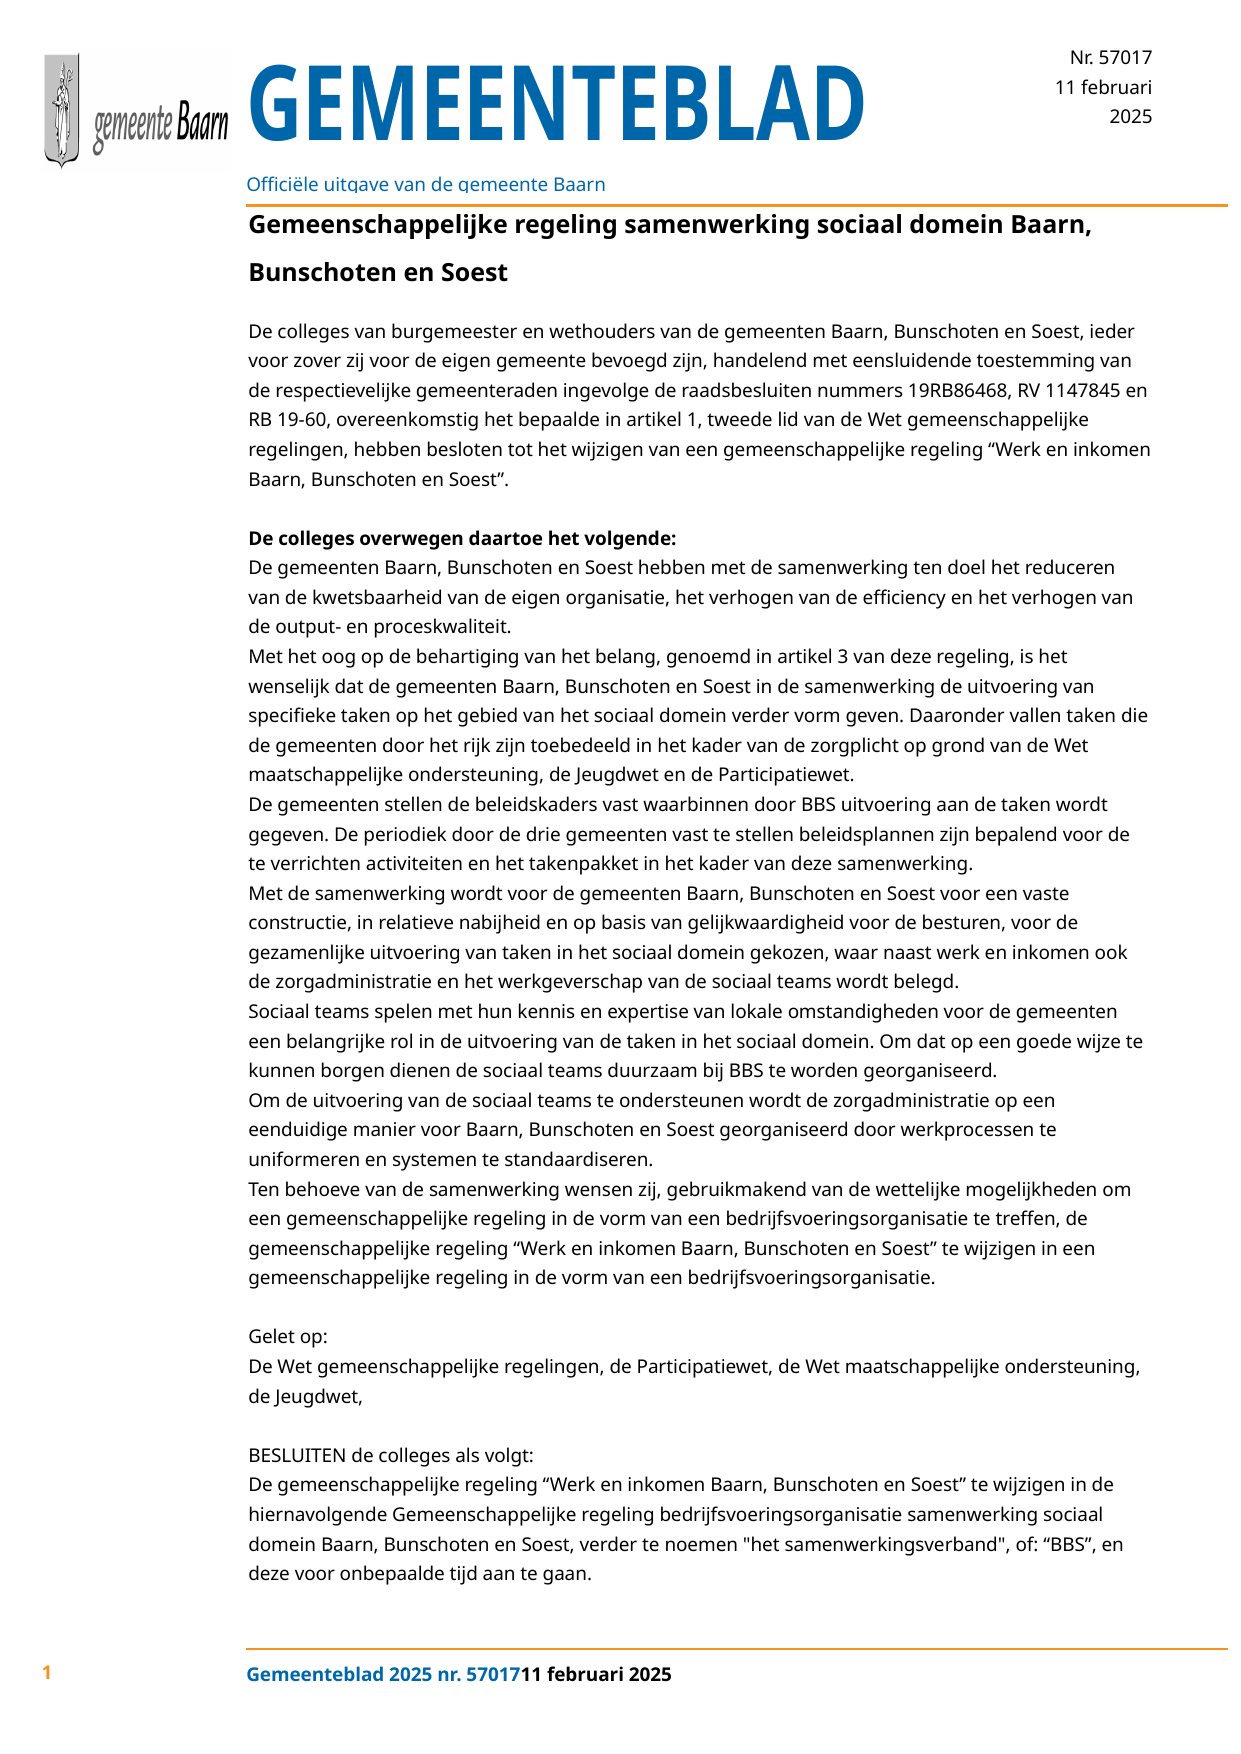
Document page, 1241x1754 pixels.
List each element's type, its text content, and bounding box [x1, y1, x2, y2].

text Ten behoeve van de samenwerking wensen zij, gebruikmakend van de wettelijke mogelijkheden om een gemeenschappelijke regeling in de vorm van een bedrijfsvoeringsorganisatie te treffen, de gemeenschappelijke regeling “Werk en inkomen Baarn, Bunschoten en Soest” te wijzigen in een gemeenschappelijke regeling in de vorm van een bedrijfsvoeringsorganisatie. [248, 1176, 1152, 1290]
picture [41, 47, 231, 172]
text De gemeenten Baarn, Bunschoten en Soest hebben met de samenwerking ten doel het reduceren van de kwetsbaarheid van de eigen organisatie, het verhogen van de efficiency en het verhogen van de output- en proceskwaliteit. [248, 554, 1152, 639]
text De Wet gemeenschappelijke regelingen, de Participatiewet, de Wet maatschappelijke ondersteuning, de Jeugdwet, [248, 1353, 1152, 1409]
text BESLUITEN de colleges als volgt: [248, 1442, 1152, 1468]
text De colleges van burgemeester en wethouders van de gemeenten Baarn, Bunschoten en Soest, ieder voor zover zij voor de eigen gemeente bevoegd zijn, handelend met eensluidende toestemming van de respectievelijke gemeenteraden ingevolge de raadsbesluiten nummers 19RB86468, RV 1147845 en RB 19-60, overeenkomstig het bepaalde in artikel 1, tweede lid van de Wet gemeenschappelijke regelingen, hebben besloten tot het wijzigen van een gemeenschappelijke regeling “Werk en inkomen Baarn, Bunschoten en Soest”. [248, 318, 1152, 492]
text De gemeenschappelijke regeling “Werk en inkomen Baarn, Bunschoten en Soest” te wijzigen in de hiernavolgende Gemeenschappelijke regeling bedrijfsvoeringsorganisatie samenwerking sociaal domein Baarn, Bunschoten en Soest, verder te noemen "het samenwerkingsverband", of: “BBS”, en deze voor onbepaalde tijd aan te gaan. [248, 1472, 1152, 1586]
text Met het oog op de behartiging van het belang, genoemd in artikel 3 van deze regeling, is het wenselijk dat de gemeenten Baarn, Bunschoten en Soest in de samenwerking de uitvoering van specifieke taken op het gebied van het sociaal domein verder vorm geven. Daaronder vallen taken die de gemeenten door het rijk zijn toebedeeld in het kader van de zorgplicht op grond van de Wet maatschappelijke ondersteuning, de Jeugdwet en de Participatiewet. [248, 643, 1152, 787]
text Gemeenschappelijke regeling samenwerking sociaal domein Baarn, Bunschoten en Soest [248, 207, 1152, 288]
text Gelet op: [248, 1324, 1152, 1349]
text Met de samenwerking wordt voor de gemeenten Baarn, Bunschoten en Soest voor een vaste constructie, in relatieve nabijheid en op basis van gelijkwaardigheid voor de besturen, voor de gezamenlijke uitvoering van taken in het sociaal domein gekozen, waar naast werk en inkomen ook de zorgadministratie en het werkgeverschap van de sociaal teams wordt belegd. [248, 880, 1152, 994]
text Om de uitvoering van de sociaal teams te ondersteunen wordt de zorgadministratie op een eenduidige manier voor Baarn, Bunschoten en Soest georganiseerd door werkprocessen te uniformeren en systemen te standaardiseren. [248, 1087, 1152, 1172]
text De colleges overwegen daartoe het volgende: [248, 525, 1152, 551]
text De gemeenten stellen de beleidskaders vast waarbinnen door BBS uitvoering aan de taken wordt gegeven. De periodiek door de drie gemeenten vast te stellen beleidsplannen zijn bepalend voor de te verrichten activiteiten en het takenpakket in het kader van deze samenwerking. [248, 791, 1152, 876]
text Sociaal teams spelen met hun kennis en expertise van lokale omstandigheden voor de gemeenten een belangrijke rol in de uitvoering van de taken in het sociaal domein. Om dat op een goede wijze te kunnen borgen dienen de sociaal teams duurzaam bij BBS te worden georganiseerd. [248, 998, 1152, 1083]
